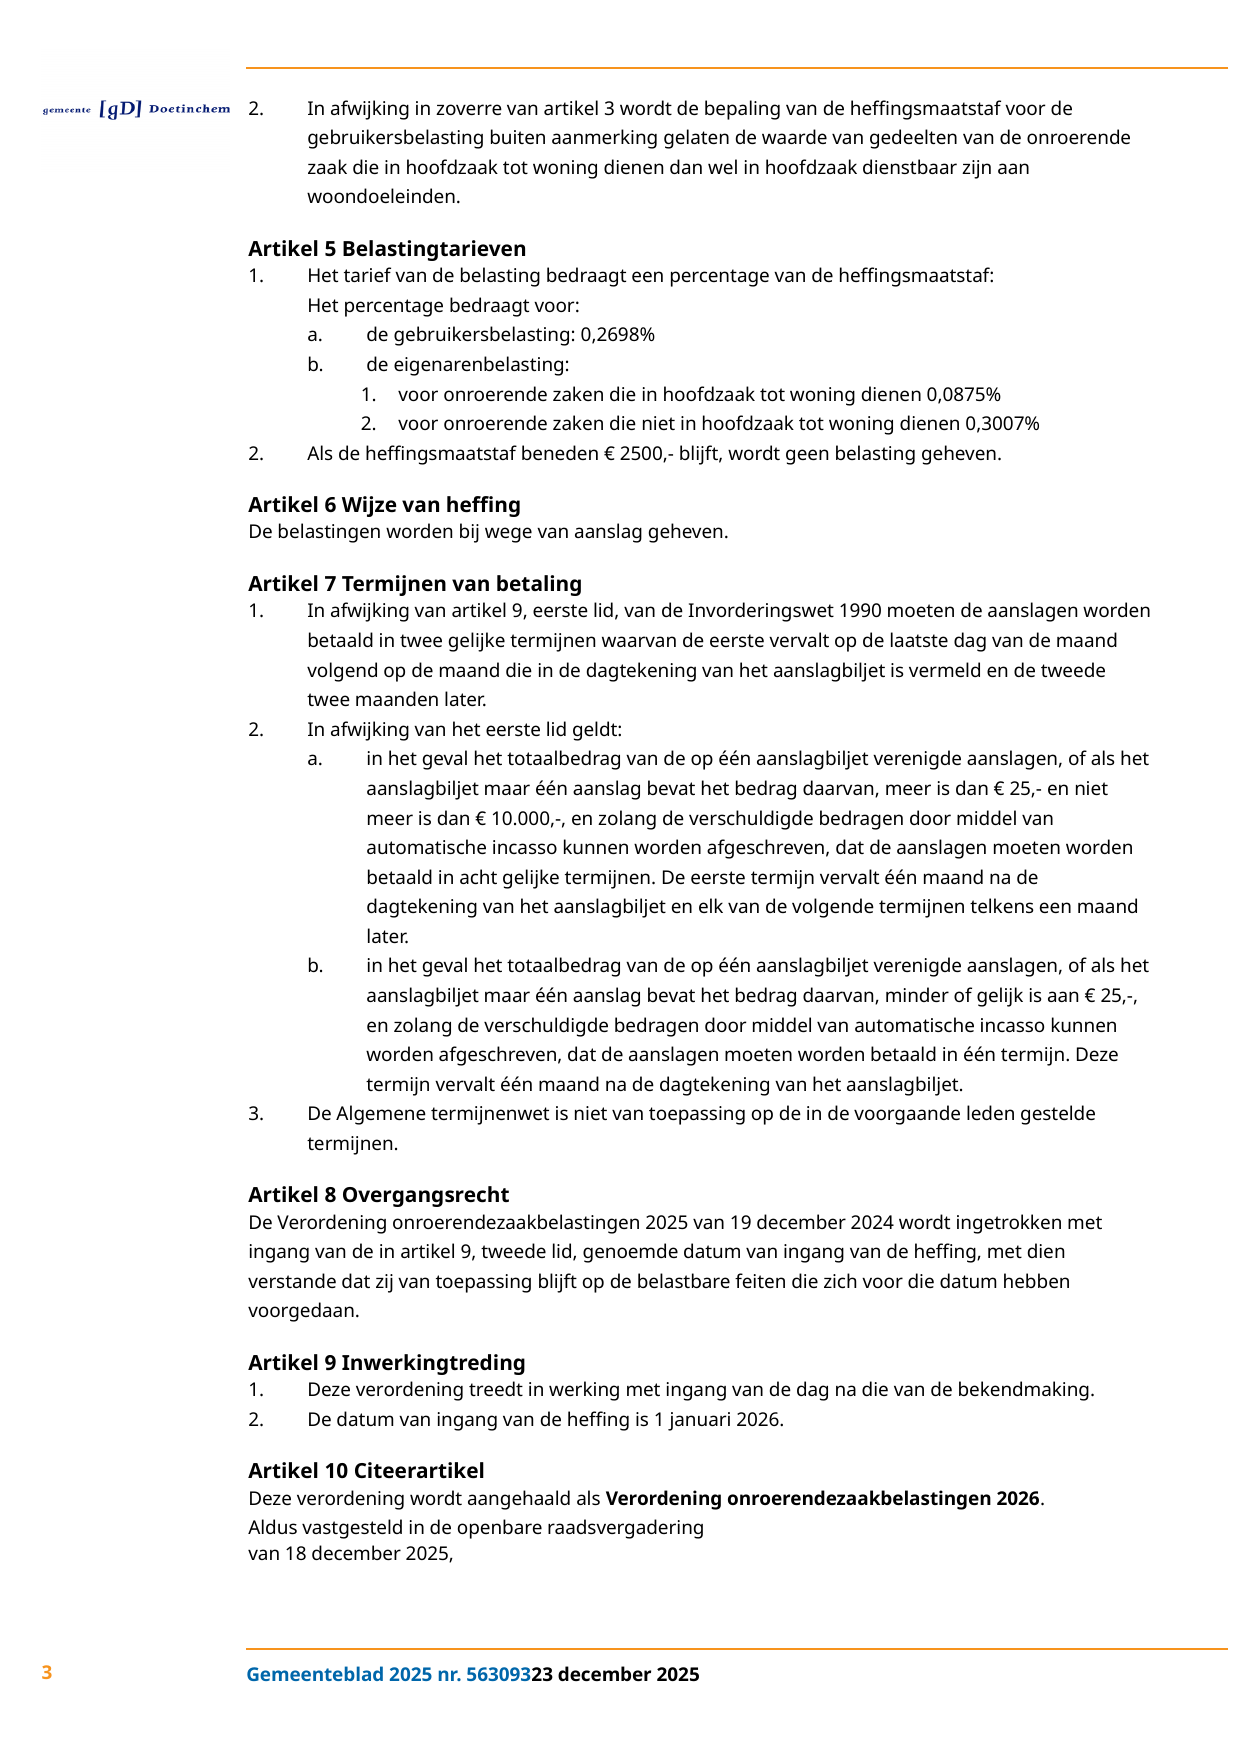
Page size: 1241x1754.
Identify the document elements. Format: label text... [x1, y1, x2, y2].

list voor onroerende zaken die niet in hoofdzaak tot woning dienen 0,3007% [361, 410, 1152, 436]
list Het percentage bedraagt voor: [248, 292, 1152, 318]
list De Algemene termijnenwet is niet van toepassing op de in de voorgaande leden gestelde termijnen. [248, 1101, 1152, 1156]
list in het geval het totaalbedrag van de op één aanslagbiljet verenigde aanslagen, of als het aanslagbiljet maar één aanslag bevat het bedrag daarvan, meer is dan € 25,- en niet meer is dan € 10.000,-, en zolang de verschuldigde bedragen door middel van automatische incasso kunnen worden afgeschreven, dat de aanslagen moeten worden betaald in acht gelijke termijnen. De eerste termijn vervalt één maand na de dagtekening van het aanslagbiljet en elk van de volgende termijnen telkens een maand later. [307, 746, 1152, 949]
text Artikel 7 Termijnen van betaling [248, 569, 1152, 598]
picture [41, 47, 231, 172]
list de eigenarenbelasting: [307, 351, 1152, 377]
list Deze verordening treedt in werking met ingang van de dag na die van de bekendmaking. [248, 1377, 1152, 1402]
list In afwijking van het eerste lid geldt: [248, 716, 1152, 742]
text Aldus vastgesteld in de openbare raadsvergadering [248, 1514, 1152, 1540]
text De belastingen worden bij wege van aanslag geheven. [248, 519, 1152, 544]
list in het geval het totaalbedrag van de op één aanslagbiljet verenigde aanslagen, of als het aanslagbiljet maar één aanslag bevat het bedrag daarvan, minder of gelijk is aan € 25,-, en zolang de verschuldigde bedragen door middel van automatische incasso kunnen worden afgeschreven, dat de aanslagen moeten worden betaald in één termijn. Deze termijn vervalt één maand na de dagtekening van het aanslagbiljet. [307, 953, 1152, 1097]
text Deze verordening wordt aangehaald als Verordening onroerendezaakbelastingen 2026. [248, 1485, 1152, 1511]
text Artikel 10 Citeerartikel [248, 1457, 1152, 1485]
list Het tarief van de belasting bedraagt een percentage van de heffingsmaatstaf: [248, 262, 1152, 288]
list In afwijking van artikel 9, eerste lid, van de Invorderingswet 1990 moeten de aanslagen worden betaald in twee gelijke termijnen waarvan de eerste vervalt op de laatste dag van de maand volgend op de maand die in de dagtekening van het aanslagbiljet is vermeld en de tweede twee maanden later. [248, 598, 1152, 712]
list In afwijking in zoverre van artikel 3 wordt de bepaling van de heffingsmaatstaf voor de gebruikersbelasting buiten aanmerking gelaten de waarde van gedeelten van de onroerende zaak die in hoofdzaak tot woning dienen dan wel in hoofdzaak dienstbaar zijn aan woondoeleinden. [248, 95, 1152, 209]
text Artikel 9 Inwerkingtreding [248, 1348, 1152, 1377]
text Artikel 5 Belastingtarieven [248, 234, 1152, 262]
text Artikel 8 Overgangsrecht [248, 1181, 1152, 1209]
list de gebruikersbelasting: 0,2698% [307, 322, 1152, 347]
list De datum van ingang van de heffing is 1 januari 2026. [248, 1406, 1152, 1432]
text De Verordening onroerendezaakbelastingen 2025 van 19 december 2024 wordt ingetrokken met ingang van de in artikel 9, tweede lid, genoemde datum van ingang van de heffing, met dien verstande dat zij van toepassing blijft op de belastbare feiten die zich voor die datum hebben voorgedaan. [248, 1209, 1152, 1323]
text van 18 december 2025, [248, 1540, 1152, 1566]
list voor onroerende zaken die in hoofdzaak tot woning dienen 0,0875% [361, 381, 1152, 406]
list Als de heffingsmaatstaf beneden € 2500,- blijft, wordt geen belasting geheven. [248, 440, 1152, 466]
text Artikel 6 Wijze van heffing [248, 490, 1152, 519]
